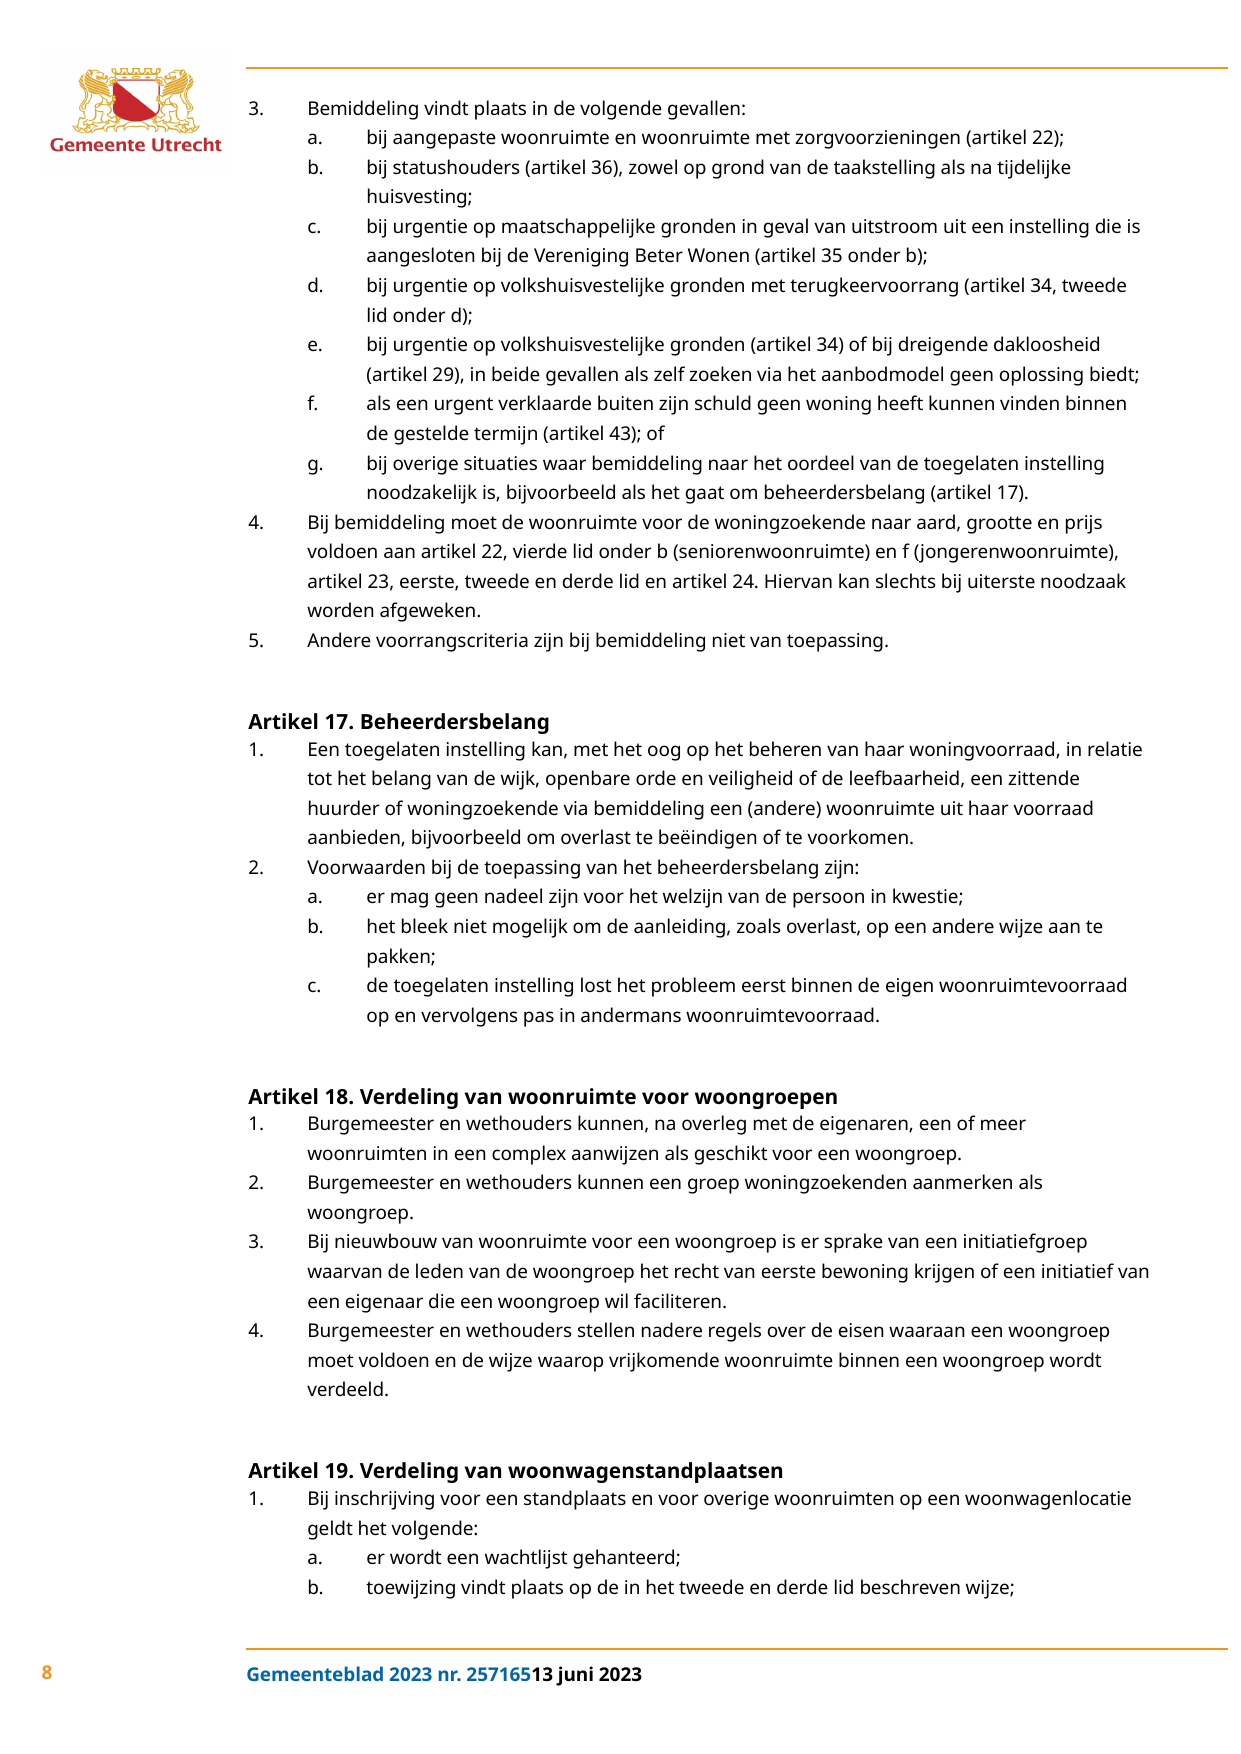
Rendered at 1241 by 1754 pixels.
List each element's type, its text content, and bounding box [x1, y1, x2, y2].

list er wordt een wachtlijst gehanteerd; [307, 1544, 1152, 1570]
text Artikel 17. Beheerdersbelang [248, 707, 1152, 736]
list toewijzing vindt plaats op de in het tweede en derde lid beschreven wijze; [307, 1574, 1152, 1599]
picture [41, 47, 231, 172]
text Artikel 19. Verdeling van woonwagenstandplaatsen [248, 1457, 1152, 1485]
list Burgemeester en wethouders kunnen een groep woningzoekenden aanmerken als woongroep. [248, 1169, 1152, 1225]
list Voorwaarden bij de toepassing van het beheerdersbelang zijn: [248, 854, 1152, 880]
list bij statushouders (artikel 36), zowel op grond van de taakstelling als na tijdelijke huisvesting; [307, 154, 1152, 209]
list Bij bemiddeling moet de woonruimte voor de woningzoekende naar aard, grootte en prijs voldoen aan artikel 22, vierde lid onder b (seniorenwoonruimte) en f (jongerenwoonruimte), artikel 23, eerste, tweede en derde lid en artikel 24. Hiervan kan slechts bij uiterste noodzaak worden afgeweken. [248, 509, 1152, 623]
list het bleek niet mogelijk om de aanleiding, zoals overlast, op een andere wijze aan te pakken; [307, 913, 1152, 968]
list Een toegelaten instelling kan, met het oog op het beheren van haar woningvoorraad, in relatie tot het belang van de wijk, openbare orde en veiligheid of de leefbaarheid, een zittende huurder of woningzoekende via bemiddeling een (andere) woonruimte uit haar voorraad aanbieden, bijvoorbeeld om overlast te beëindigen of te voorkomen. [248, 736, 1152, 850]
list er mag geen nadeel zijn voor het welzijn van de persoon in kwestie; [307, 884, 1152, 909]
list bij overige situaties waar bemiddeling naar het oordeel van de toegelaten instelling noodzakelijk is, bijvoorbeeld als het gaat om beheerdersbelang (artikel 17). [307, 450, 1152, 505]
list bij urgentie op volkshuisvestelijke gronden (artikel 34) of bij dreigende dakloosheid (artikel 29), in beide gevallen als zelf zoeken via het aanbodmodel geen oplossing biedt; [307, 331, 1152, 387]
list Bij inschrijving voor een standplaats en voor overige woonruimten op een woonwagenlocatie geldt het volgende: [248, 1485, 1152, 1540]
list Andere voorrangscriteria zijn bij bemiddeling niet van toepassing. [248, 627, 1152, 653]
list bij urgentie op volkshuisvestelijke gronden met terugkeervoorrang (artikel 34, tweede lid onder d); [307, 272, 1152, 328]
list Burgemeester en wethouders stellen nadere regels over de eisen waaraan een woongroep moet voldoen en de wijze waarop vrijkomende woonruimte binnen een woongroep wordt verdeeld. [248, 1317, 1152, 1402]
list Burgemeester en wethouders kunnen, na overleg met de eigenaren, een of meer woonruimten in een complex aanwijzen als geschikt voor een woongroep. [248, 1110, 1152, 1166]
list Bemiddeling vindt plaats in de volgende gevallen: [248, 95, 1152, 121]
list bij urgentie op maatschappelijke gronden in geval van uitstroom uit een instelling die is aangesloten bij de Vereniging Beter Wonen (artikel 35 onder b); [307, 213, 1152, 268]
list als een urgent verklaarde buiten zijn schuld geen woning heeft kunnen vinden binnen de gestelde termijn (artikel 43); of [307, 391, 1152, 446]
list Bij nieuwbouw van woonruimte voor een woongroep is er sprake van een initiatiefgroep waarvan de leden van de woongroep het recht van eerste bewoning krijgen of een initiatief van een eigenaar die een woongroep wil faciliteren. [248, 1229, 1152, 1314]
text Artikel 18. Verdeling van woonruimte voor woongroepen [248, 1082, 1152, 1110]
list de toegelaten instelling lost het probleem eerst binnen de eigen woonruimtevoorraad op en vervolgens pas in andermans woonruimtevoorraad. [307, 972, 1152, 1028]
list bij aangepaste woonruimte en woonruimte met zorgvoorzieningen (artikel 22); [307, 124, 1152, 150]
